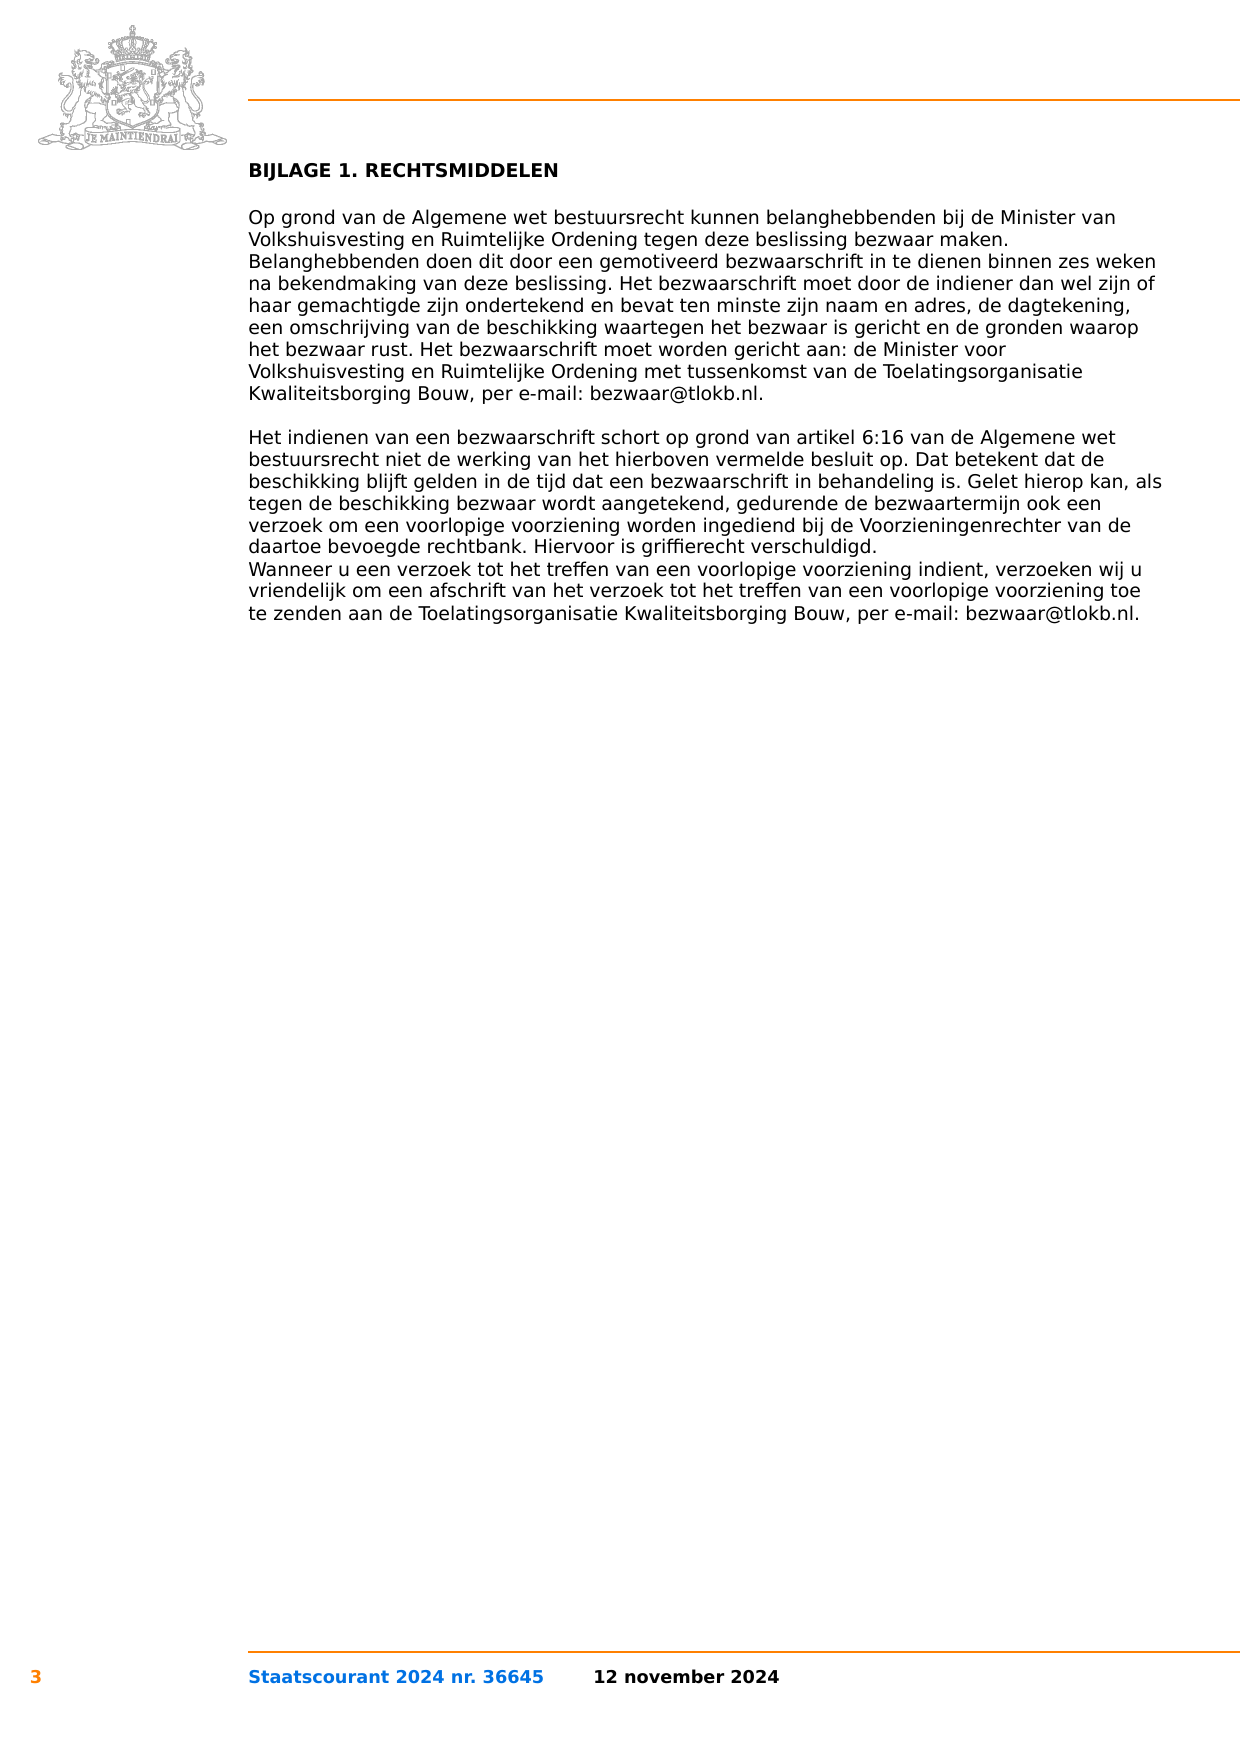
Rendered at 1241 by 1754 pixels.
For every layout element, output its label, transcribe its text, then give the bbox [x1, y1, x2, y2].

picture [38, 25, 227, 150]
text Wanneer u een verzoek tot het treffen van een voorlopige voorziening indient, verzoeken wij u vriendelijk om een afschrift van het verzoek tot het treffen van een voorlopige voorziening toe te zenden aan de Toelatingsorganisatie Kwaliteitsborging Bouw, per e-mail: bezwaar@tlokb.nl. [248, 558, 1163, 624]
text Op grond van de Algemene wet bestuursrecht kunnen belanghebbenden bij de Minister van Volkshuisvesting en Ruimtelijke Ordening tegen deze beslissing bezwaar maken. Belanghebbenden doen dit door een gemotiveerd bezwaarschrift in te dienen binnen zes weken na bekendmaking van deze beslissing. Het bezwaarschrift moet door de indiener dan wel zijn of haar gemachtigde zijn ondertekend en bevat ten minste zijn naam en adres, de dagtekening, een omschrijving van de beschikking waartegen het bezwaar is gericht en de gronden waarop het bezwaar rust. Het bezwaarschrift moet worden gericht aan: de Minister voor Volkshuisvesting en Ruimtelijke Ordening met tussenkomst van de Toelatingsorganisatie Kwaliteitsborging Bouw, per e-mail: bezwaar@tlokb.nl. [248, 207, 1163, 405]
text Het indienen van een bezwaarschrift schort op grond van artikel 6:16 van de Algemene wet bestuursrecht niet de werking van het hierboven vermelde besluit op. Dat betekent dat de beschikking blijft gelden in de tijd dat een bezwaarschrift in behandeling is. Gelet hierop kan, als tegen de beschikking bezwaar wordt aangetekend, gedurende de bezwaartermijn ook een verzoek om een voorlopige voorziening worden ingediend bij de Voorzieningenrechter van de daartoe bevoegde rechtbank. Hiervoor is griffierecht verschuldigd. [248, 427, 1163, 558]
subtitle BIJLAGE 1. RECHTSMIDDELEN [248, 160, 1163, 182]
